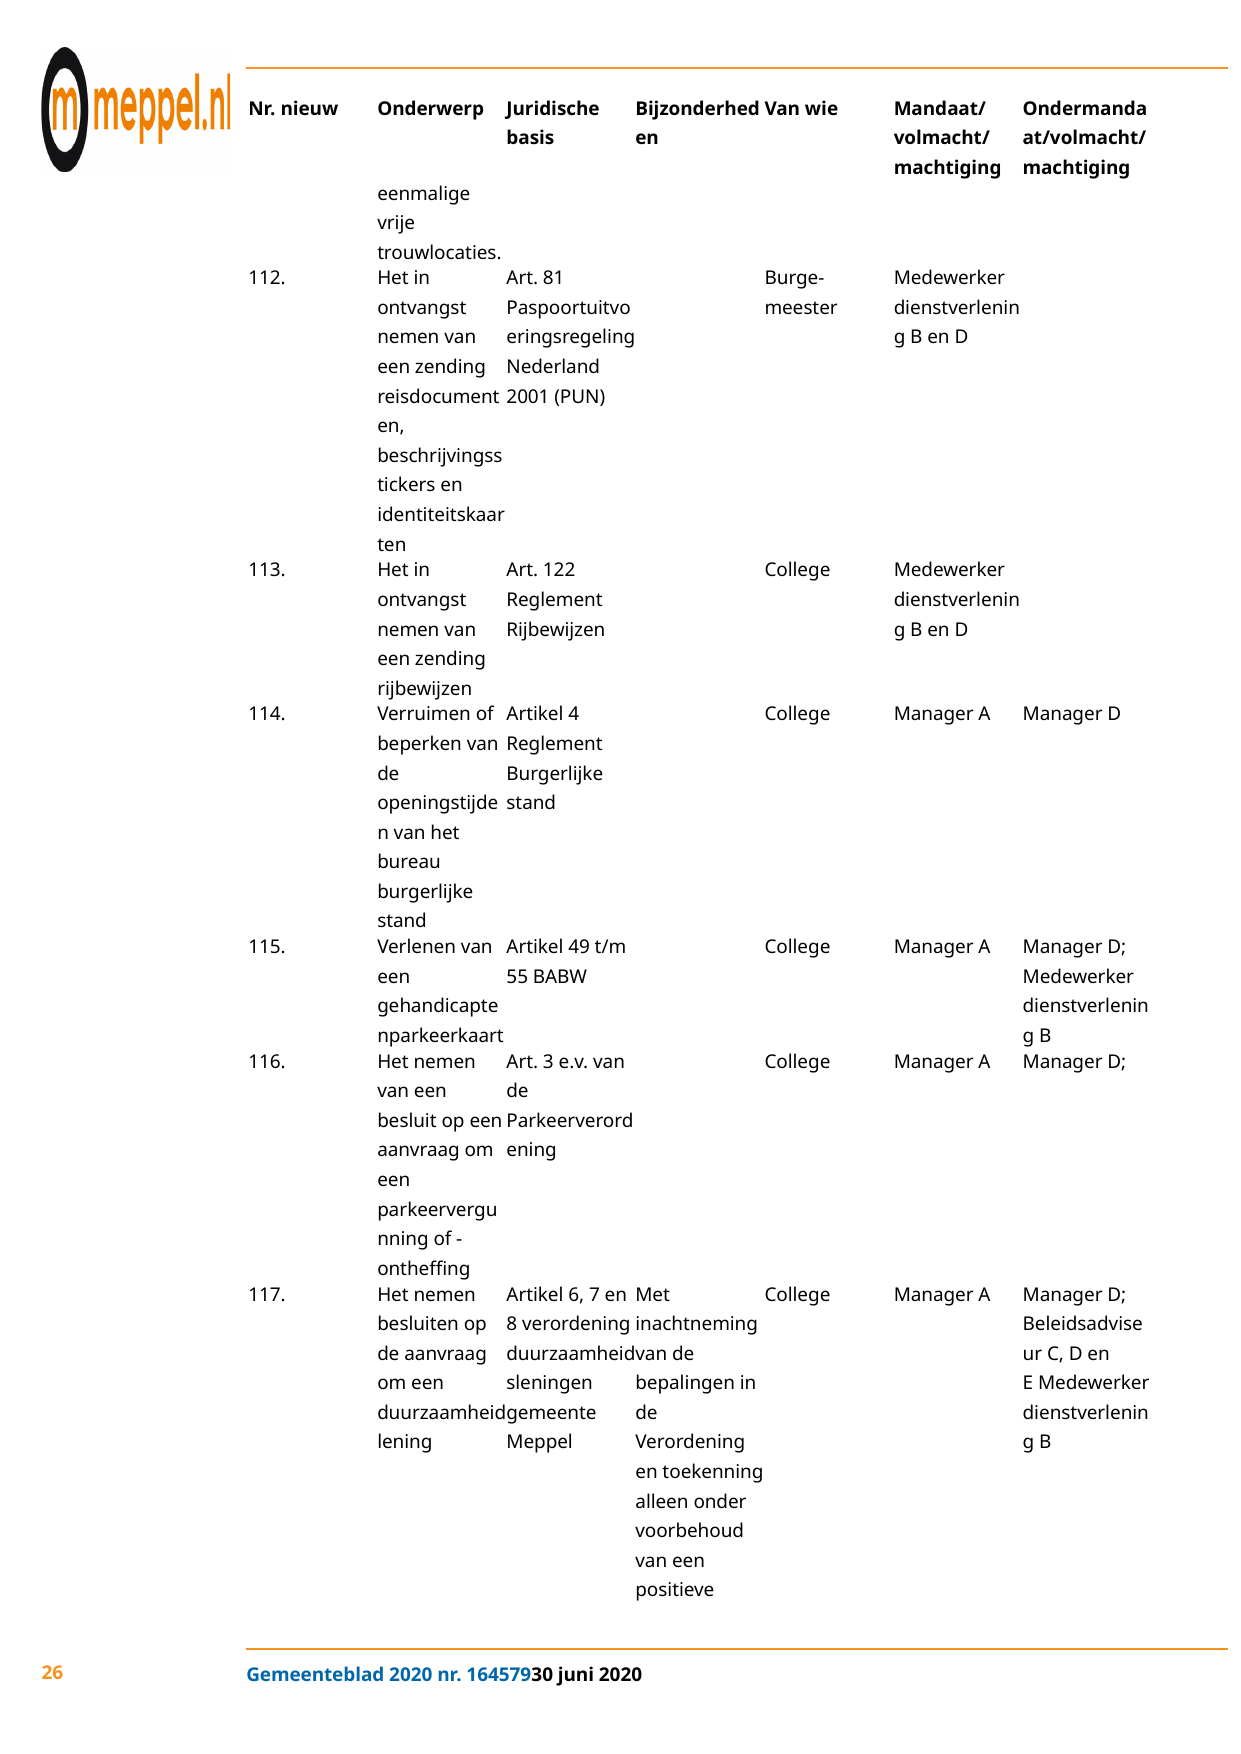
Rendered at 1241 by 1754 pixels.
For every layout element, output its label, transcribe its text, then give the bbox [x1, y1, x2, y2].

table_cell Manager A [894, 934, 1022, 1048]
table_cell [635, 180, 764, 264]
table_cell Manager D; Beleidsadviseur C, D en E Medewerker dienstverlening B [1023, 1281, 1152, 1602]
table_cell Manager A [894, 701, 1022, 933]
table_header Onderwerp [377, 95, 506, 180]
table_cell College [764, 1281, 893, 1602]
table_cell [764, 180, 893, 264]
table_cell [635, 701, 764, 933]
table_cell Verlenen van een gehandicaptenparkeerkaart [377, 934, 506, 1048]
table_cell Het in ontvangst nemen van een zending reisdocumenten, beschrijvingsstickers en identiteitskaarten [377, 265, 506, 557]
table_cell Medewerker dienstverlening B en D [894, 265, 1022, 557]
table_cell [1023, 265, 1152, 557]
table_cell Art. 81 Paspoortuitvoeringsregeling Nederland 2001 (PUN) [506, 265, 635, 557]
table_cell College [764, 1048, 893, 1281]
table_header Bijzonderheden [635, 95, 764, 180]
table_cell [635, 265, 764, 557]
table_cell Art. 122 Reglement Rijbewijzen [506, 557, 635, 701]
table_header Ondermandaat/volmacht/ machtiging [1023, 95, 1152, 180]
table_cell Het in ontvangst nemen van een zending rijbewijzen [377, 557, 506, 701]
table_cell College [764, 557, 893, 701]
table_cell Artikel 4 Reglement Burgerlijke stand [506, 701, 635, 933]
table_cell Manager A [894, 1281, 1022, 1602]
table_cell [248, 1281, 377, 1602]
table_cell [248, 180, 377, 264]
table_cell [1023, 557, 1152, 701]
table_header Mandaat/volmacht/machtiging [894, 95, 1022, 180]
picture [41, 47, 231, 172]
table_header Juridische basis [506, 95, 635, 180]
table_cell [506, 180, 635, 264]
table_cell Manager D; [1023, 1048, 1152, 1281]
table_header Van wie [764, 95, 893, 180]
table_cell eenmalige vrije trouwlocaties. [377, 180, 506, 264]
table_cell Manager D [1023, 701, 1152, 933]
table_cell College [764, 934, 893, 1048]
table_cell [635, 1048, 764, 1281]
table_cell Art. 3 e.v. van de Parkeerverordening [506, 1048, 635, 1281]
table_cell Manager A [894, 1048, 1022, 1281]
table_cell [248, 265, 377, 557]
table_cell [635, 557, 764, 701]
table_cell Het nemen besluiten op de aanvraag om een duurzaamheidlening [377, 1281, 506, 1602]
table_cell Manager D; Medewerker dienstverlening B [1023, 934, 1152, 1048]
table_cell [248, 557, 377, 701]
table_cell Burge-meester [764, 265, 893, 557]
table_cell [635, 934, 764, 1048]
table_cell [894, 180, 1022, 264]
table_cell Verruimen of beperken van de openingstijden van het bureau burgerlijke stand [377, 701, 506, 933]
table_cell Met inachtneming van de bepalingen in de Verordening en toekenning alleen onder voorbehoud van een positieve [635, 1281, 764, 1602]
table_cell College [764, 701, 893, 933]
table_cell Artikel 6, 7 en 8 verordening duurzaamheidsleningen gemeente Meppel [506, 1281, 635, 1602]
table_cell Medewerker dienstverlening B en D [894, 557, 1022, 701]
table_cell Artikel 49 t/m 55 BABW [506, 934, 635, 1048]
table_cell Het nemen van een besluit op een aanvraag om een parkeervergunning of -ontheffing [377, 1048, 506, 1281]
table_header Nr. nieuw [248, 95, 377, 180]
table_cell [1023, 180, 1152, 264]
table_cell [248, 1048, 377, 1281]
table_cell [248, 701, 377, 933]
table_cell [248, 934, 377, 1048]
